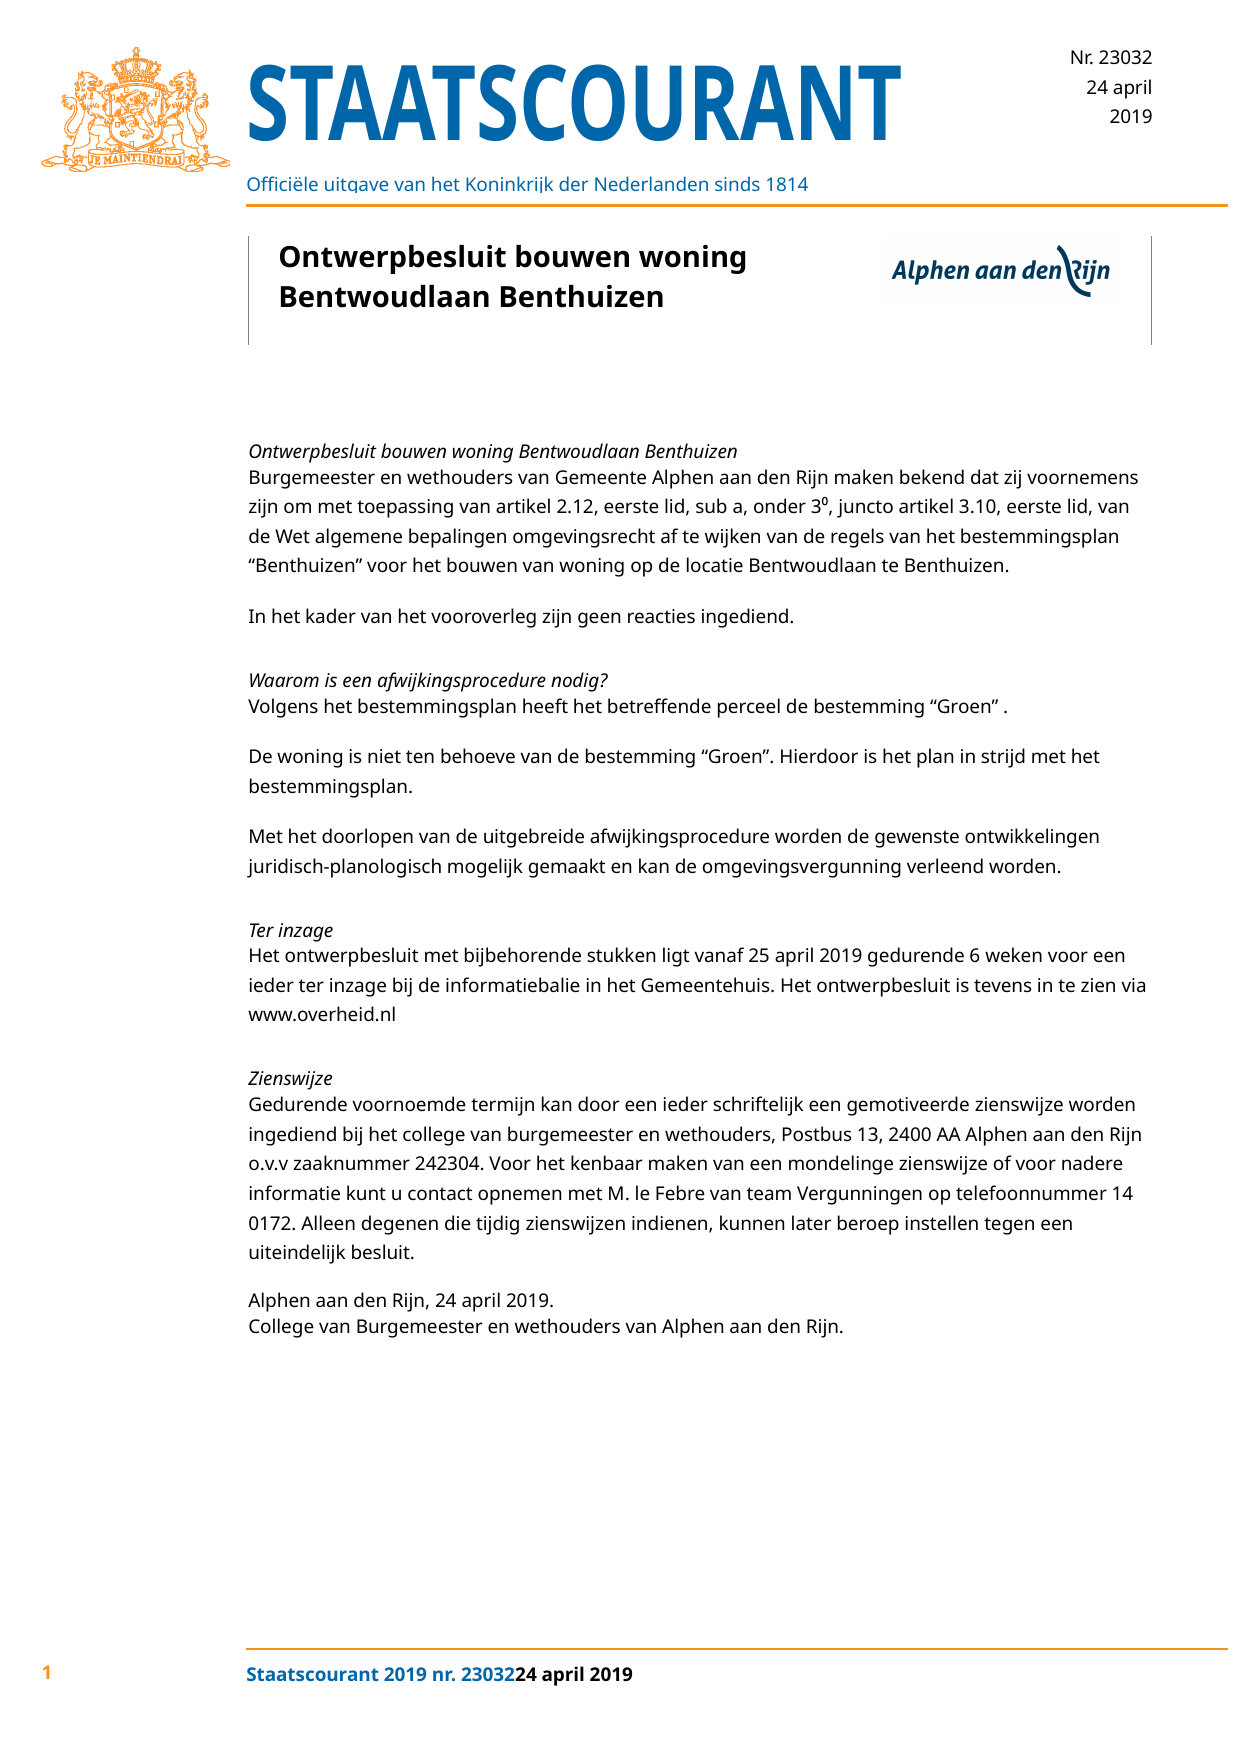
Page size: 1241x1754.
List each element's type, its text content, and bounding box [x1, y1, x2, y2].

text Ter inzage [248, 917, 1152, 942]
text Volgens het bestemmingsplan heeft het betreffende perceel de bestemming “Groen” . [248, 693, 1152, 718]
text Gedurende voornoemde termijn kan door een ieder schriftelijk een gemotiveerde zienswijze worden ingediend bij het college van burgemeester en wethouders, Postbus 13, 2400 AA Alphen aan den Rijn o.v.v zaaknummer 242304. Voor het kenbaar maken van een mondelinge zienswijze of voor nadere informatie kunt u contact opnemen met M. le Febre van team Vergunningen op telefoonnummer 14 0172. Alleen degenen die tijdig zienswijzen indienen, kunnen later beroep instellen tegen een uiteindelijk besluit. [248, 1091, 1152, 1265]
text Alphen aan den Rijn, 24 april 2019. [248, 1287, 1152, 1313]
text Waarom is een afwijkingsprocedure nodig? [248, 667, 1152, 693]
text Burgemeester en wethouders van Gemeente Alphen aan den Rijn maken bekend dat zij voornemens zijn om met toepassing van artikel 2.12, eerste lid, sub a, onder 3⁰, juncto artikel 3.10, eerste lid, van de Wet algemene bepalingen omgevingsrecht af te wijken van de regels van het bestemmingsplan “Benthuizen” voor het bouwen van woning op de locatie Bentwoudlaan te Benthuizen. [248, 464, 1152, 578]
picture [41, 47, 231, 172]
table_header [850, 236, 1151, 345]
text Ontwerpbesluit bouwen woning Bentwoudlaan Benthuizen [248, 438, 1152, 464]
text Met het doorlopen van de uitgebreide afwijkingsprocedure worden de gewenste ontwikkelingen juridisch-planologisch mogelijk gemaakt en kan de omgevingsvergunning verleend worden. [248, 823, 1152, 878]
text In het kader van het vooroverleg zijn geen reacties ingediend. [248, 603, 1152, 629]
table_header Ontwerpbesluit bouwen woning Bentwoudlaan Benthuizen [249, 236, 850, 345]
text College van Burgemeester en wethouders van Alphen aan den Rijn. [248, 1313, 1152, 1338]
picture [882, 236, 1119, 306]
text De woning is niet ten behoeve van de bestemming “Groen”. Hierdoor is het plan in strijd met het bestemmingsplan. [248, 743, 1152, 798]
text Het ontwerpbesluit met bijbehorende stukken ligt vanaf 25 april 2019 gedurende 6 weken voor een ieder ter inzage bij de informatiebalie in het Gemeentehuis. Het ontwerpbesluit is tevens in te zien via www.overheid.nl [248, 942, 1152, 1027]
text Zienswijze [248, 1066, 1152, 1091]
